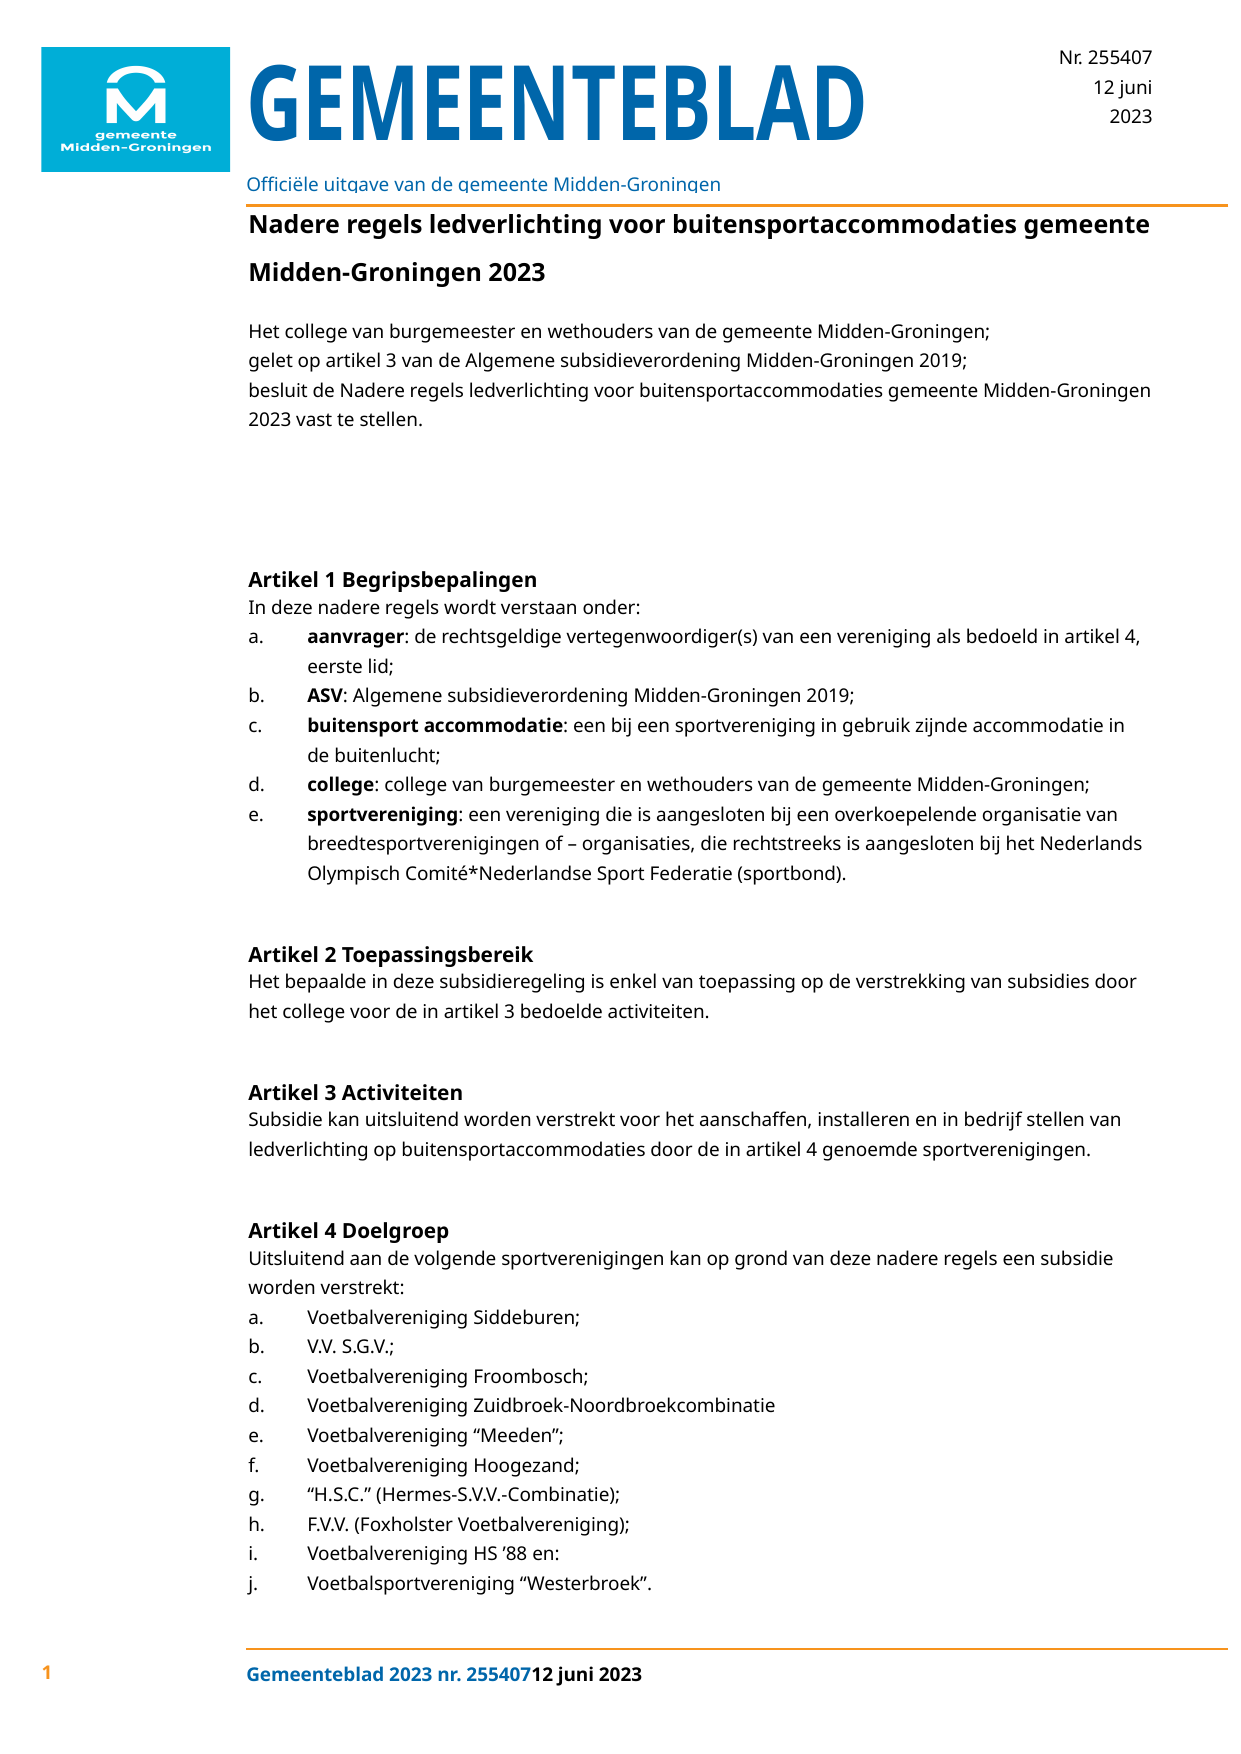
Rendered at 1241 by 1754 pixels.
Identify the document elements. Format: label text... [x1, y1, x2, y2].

picture [107, 89, 165, 122]
list college: college van burgemeester en wethouders van de gemeente Midden-Groningen; [248, 771, 1152, 797]
text Uitsluitend aan de volgende sportverenigingen kan op grond van deze nadere regels een subsidie worden verstrekt: [248, 1245, 1152, 1300]
text In deze nadere regels wordt verstaan onder: [248, 594, 1152, 620]
list sportvereniging: een vereniging die is aangesloten bij een overkoepelende organisatie van breedtesportverenigingen of – organisaties, die rechtstreeks is aangesloten bij het Nederlands Olympisch Comité*Nederlandse Sport Federatie (sportbond). [248, 801, 1152, 886]
text Subsidie kan uitsluitend worden verstrekt voor het aanschaffen, installeren en in bedrijf stellen van ledverlichting op buitensportaccommodaties door de in artikel 4 genoemde sportverenigingen. [248, 1107, 1152, 1162]
text Artikel 1 Begripsbepalingen [248, 566, 1152, 594]
list Voetbalvereniging Froombosch; [248, 1363, 1152, 1389]
list Voetbalvereniging “Meeden”; [248, 1422, 1152, 1448]
text Artikel 4 Doelgroep [248, 1216, 1152, 1245]
list Voetbalvereniging Hoogezand; [248, 1452, 1152, 1477]
list Voetbalvereniging HS ’88 en: [248, 1541, 1152, 1566]
list Voetbalvereniging Siddeburen; [248, 1304, 1152, 1329]
text Nadere regels ledverlichting voor buitensportaccommodaties gemeente Midden-Groningen 2023 [248, 207, 1152, 288]
list Voetbalsportvereniging “Westerbroek”. [248, 1570, 1152, 1596]
text Het college van burgemeester en wethouders van de gemeente Midden-Groningen; [248, 318, 1152, 344]
text besluit de Nadere regels ledverlichting voor buitensportaccommodaties gemeente Midden-Groningen 2023 vast te stellen. [248, 377, 1152, 432]
list F.V.V. (Foxholster Voetbalvereniging); [248, 1511, 1152, 1537]
list V.V. S.G.V.; [248, 1333, 1152, 1359]
text Het bepaalde in deze subsidieregeling is enkel van toepassing op de verstrekking van subsidies door het college voor de in artikel 3 bedoelde activiteiten. [248, 969, 1152, 1024]
list “H.S.C.” (Hermes-S.V.V.-Combinatie); [248, 1481, 1152, 1507]
list buitensport accommodatie: een bij een sportvereniging in gebruik zijnde accommodatie in de buitenlucht; [248, 712, 1152, 768]
text Artikel 3 Activiteiten [248, 1078, 1152, 1107]
text gelet op artikel 3 van de Algemene subsidieverordening Midden-Groningen 2019; [248, 347, 1152, 373]
picture [108, 66, 164, 82]
text Artikel 2 Toepassingsbereik [248, 940, 1152, 969]
picture [184, 146, 190, 153]
list aanvrager: de rechtsgeldige vertegenwoordiger(s) van een vereniging als bedoeld in artikel 4, eerste lid; [248, 623, 1152, 679]
list ASV: Algemene subsidieverordening Midden-Groningen 2019; [248, 683, 1152, 708]
list Voetbalvereniging Zuidbroek-Noordbroekcombinatie [248, 1393, 1152, 1418]
